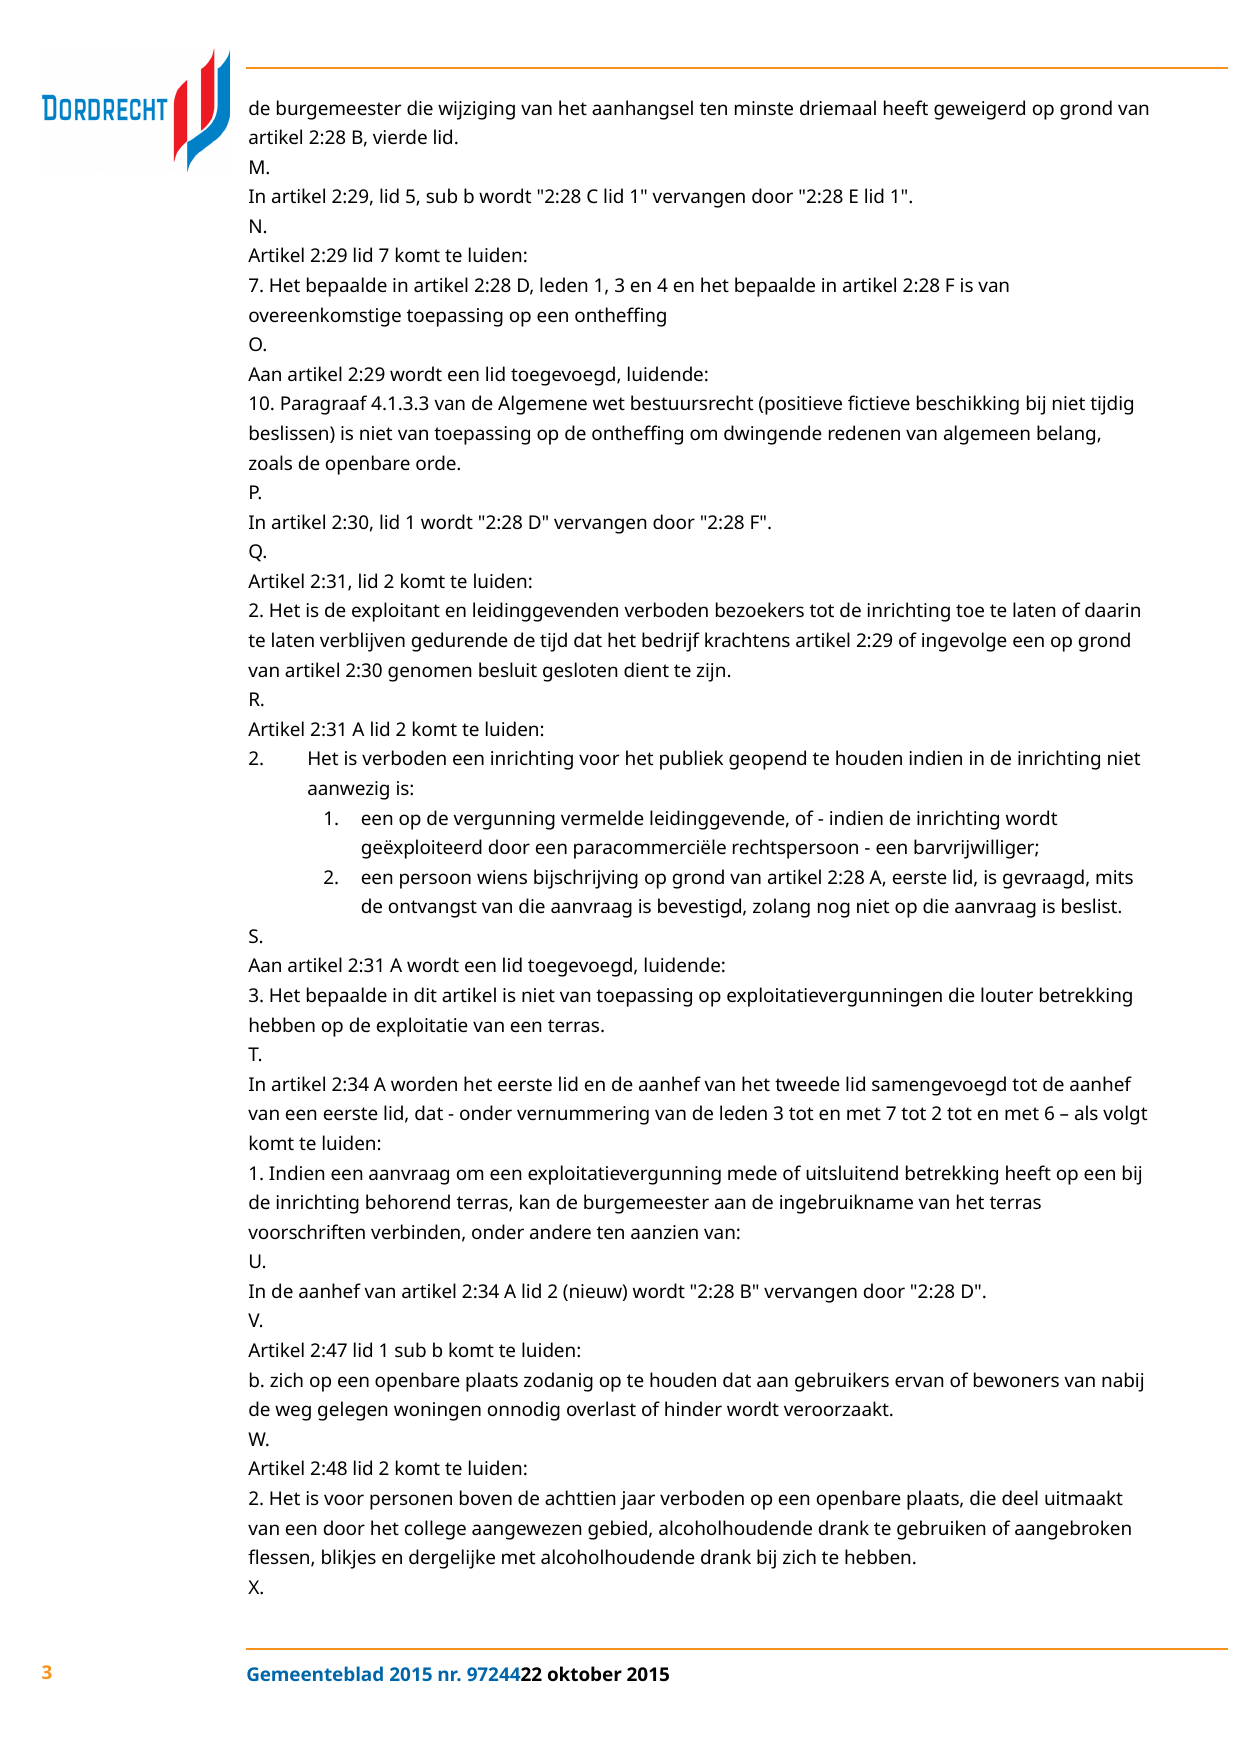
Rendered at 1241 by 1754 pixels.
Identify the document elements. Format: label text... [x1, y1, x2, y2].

text T. [248, 1041, 1152, 1067]
list Het is verboden een inrichting voor het publiek geopend te houden indien in de inrichting niet aanwezig is: [248, 746, 1152, 801]
text Q. [248, 538, 1152, 564]
text In artikel 2:29, lid 5, sub b wordt "2:28 C lid 1" vervangen door "2:28 E lid 1". [248, 183, 1152, 209]
text In artikel 2:34 A worden het eerste lid en de aanhef van het tweede lid samengevoegd tot de aanhef van een eerste lid, dat - onder vernummering van de leden 3 tot en met 7 tot 2 tot en met 6 – als volgt komt te luiden: [248, 1071, 1152, 1156]
text 1. Indien een aanvraag om een exploitatievergunning mede of uitsluitend betrekking heeft op een bij de inrichting behorend terras, kan de burgemeester aan de ingebruikname van het terras voorschriften verbinden, onder andere ten aanzien van: [248, 1160, 1152, 1245]
text O. [248, 331, 1152, 357]
text b. zich op een openbare plaats zodanig op te houden dat aan gebruikers ervan of bewoners van nabij de weg gelegen woningen onnodig overlast of hinder wordt veroorzaakt. [248, 1367, 1152, 1422]
text M. [248, 154, 1152, 180]
text Artikel 2:31, lid 2 komt te luiden: [248, 568, 1152, 594]
text V. [248, 1308, 1152, 1333]
picture [41, 47, 231, 172]
list een persoon wiens bijschrijving op grond van artikel 2:28 A, eerste lid, is gevraagd, mits de ontvangst van die aanvraag is bevestigd, zolang nog niet op die aanvraag is beslist. [323, 864, 1152, 919]
text X. [248, 1574, 1152, 1600]
text 3. Het bepaalde in dit artikel is niet van toepassing op exploitatievergunningen die louter betrekking hebben op de exploitatie van een terras. [248, 982, 1152, 1038]
text In artikel 2:30, lid 1 wordt "2:28 D" vervangen door "2:28 F". [248, 509, 1152, 535]
text Artikel 2:31 A lid 2 komt te luiden: [248, 716, 1152, 742]
text de burgemeester die wijziging van het aanhangsel ten minste driemaal heeft geweigerd op grond van artikel 2:28 B, vierde lid. [248, 95, 1152, 150]
text In de aanhef van artikel 2:34 A lid 2 (nieuw) wordt "2:28 B" vervangen door "2:28 D". [248, 1278, 1152, 1304]
text Artikel 2:48 lid 2 komt te luiden: [248, 1456, 1152, 1481]
text 2. Het is voor personen boven de achttien jaar verboden op een openbare plaats, die deel uitmaakt van een door het college aangewezen gebied, alcoholhoudende drank te gebruiken of aangebroken flessen, blikjes en dergelijke met alcoholhoudende drank bij zich te hebben. [248, 1485, 1152, 1570]
text 7. Het bepaalde in artikel 2:28 D, leden 1, 3 en 4 en het bepaalde in artikel 2:28 F is van overeenkomstige toepassing op een ontheffing [248, 272, 1152, 328]
text S. [248, 923, 1152, 949]
text P. [248, 479, 1152, 505]
list een op de vergunning vermelde leidinggevende, of - indien de inrichting wordt geëxploiteerd door een paracommerciële rechtspersoon - een barvrijwilliger; [323, 805, 1152, 860]
text 10. Paragraaf 4.1.3.3 van de Algemene wet bestuursrecht (positieve fictieve beschikking bij niet tijdig beslissen) is niet van toepassing op de ontheffing om dwingende redenen van algemeen belang, zoals de openbare orde. [248, 391, 1152, 476]
text Aan artikel 2:29 wordt een lid toegevoegd, luidende: [248, 361, 1152, 387]
text U. [248, 1248, 1152, 1274]
text Aan artikel 2:31 A wordt een lid toegevoegd, luidende: [248, 953, 1152, 978]
text Artikel 2:47 lid 1 sub b komt te luiden: [248, 1337, 1152, 1363]
text N. [248, 213, 1152, 239]
text R. [248, 686, 1152, 712]
text 2. Het is de exploitant en leidinggevenden verboden bezoekers tot de inrichting toe te laten of daarin te laten verblijven gedurende de tijd dat het bedrijf krachtens artikel 2:29 of ingevolge een op grond van artikel 2:30 genomen besluit gesloten dient te zijn. [248, 598, 1152, 683]
text Artikel 2:29 lid 7 komt te luiden: [248, 243, 1152, 268]
text W. [248, 1426, 1152, 1452]
